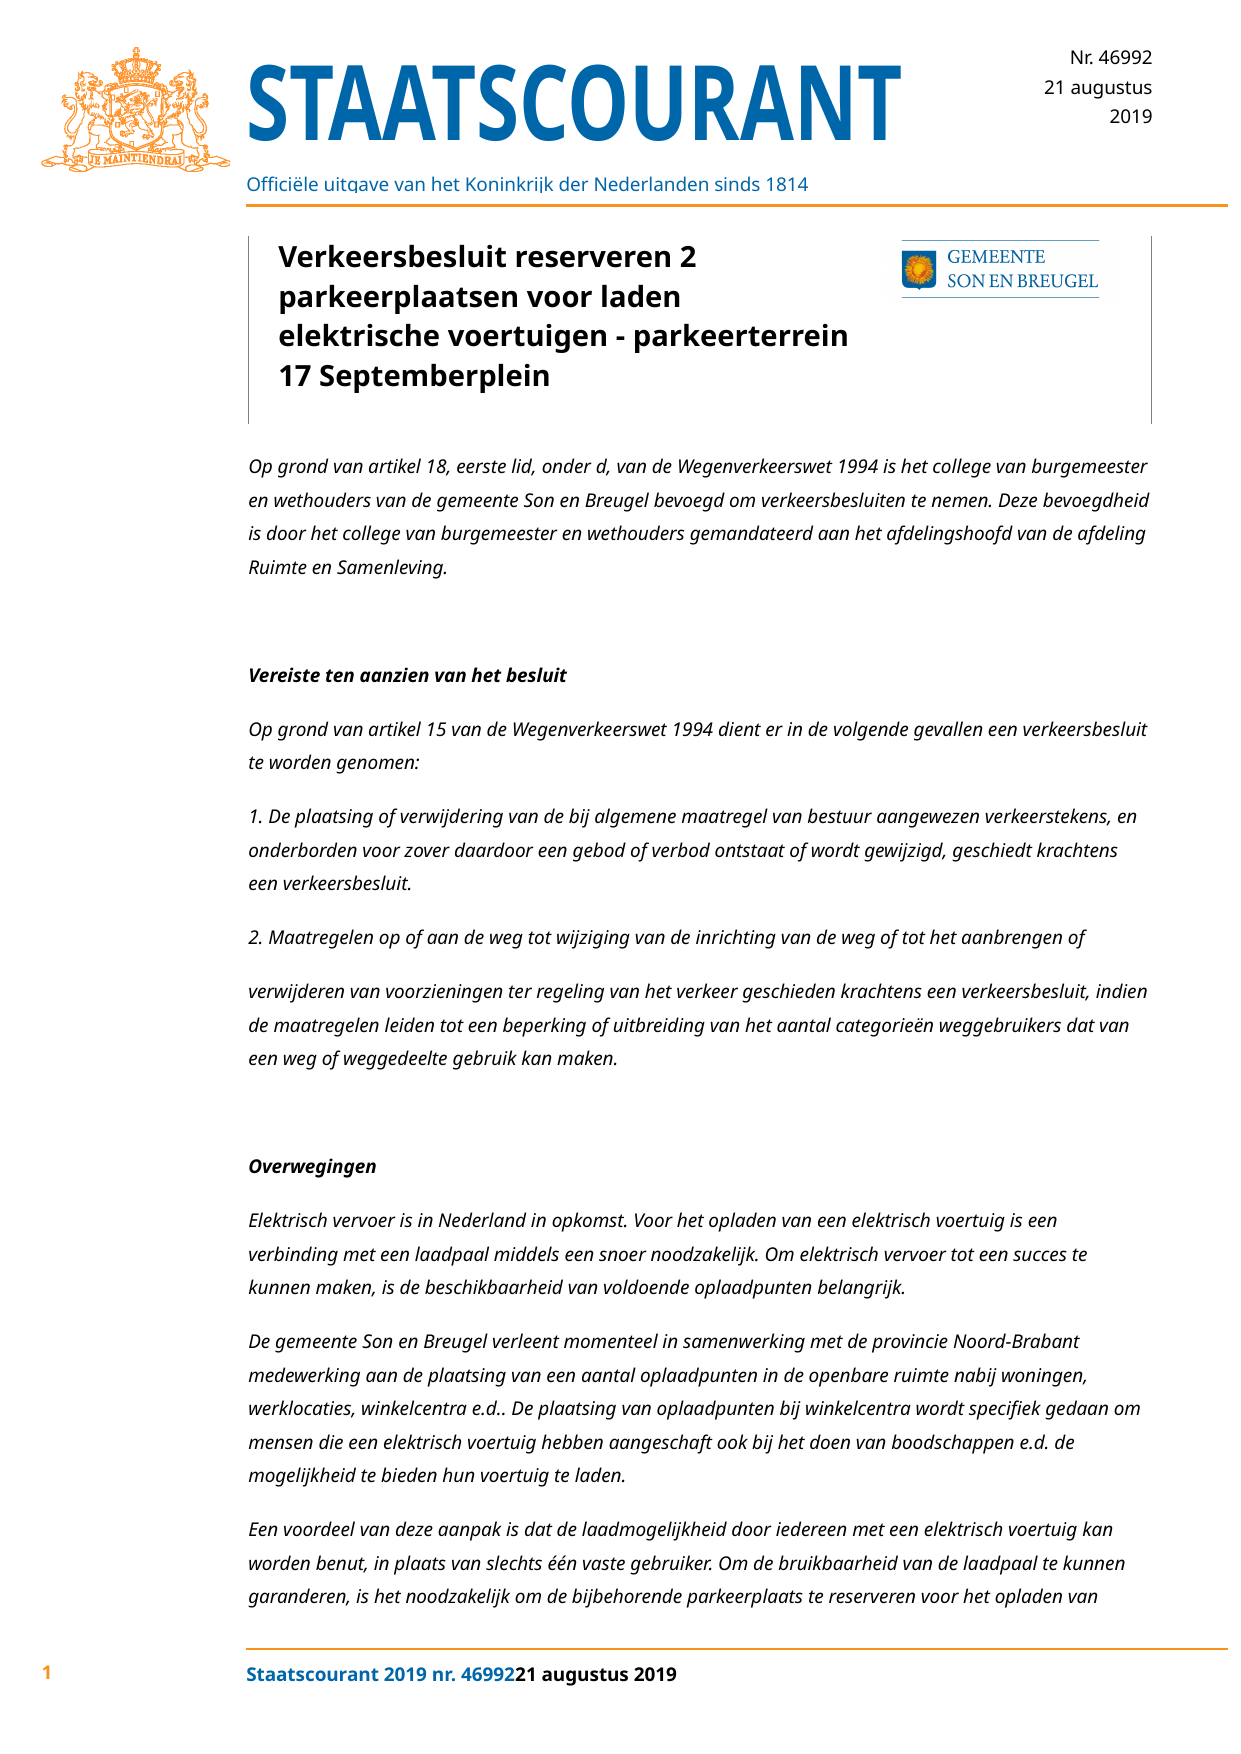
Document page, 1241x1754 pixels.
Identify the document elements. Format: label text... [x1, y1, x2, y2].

text Vereiste ten aanzien van het besluit [248, 662, 1152, 688]
text Op grond van artikel 15 van de Wegenverkeerswet 1994 dient er in de volgende gevallen een verkeersbesluit te worden genomen: [248, 716, 1152, 775]
text Overwegingen [248, 1154, 1152, 1179]
picture [41, 47, 231, 172]
picture [882, 236, 1119, 302]
text 1. De plaatsing of verwijdering van de bij algemene maatregel van bestuur aangewezen verkeerstekens, en onderborden voor zover daardoor een gebod of verbod ontstaat of wordt gewijzigd, geschiedt krachtens een verkeersbesluit. [248, 804, 1152, 896]
text verwijderen van voorzieningen ter regeling van het verkeer geschieden krachtens een verkeersbesluit, indien de maatregelen leiden tot een beperking of uitbreiding van het aantal categorieën weggebruikers dat van een weg of weggedeelte gebruik kan maken. [248, 979, 1152, 1071]
text De gemeente Son en Breugel verleent momenteel in samenwerking met de provincie Noord-Brabant medewerking aan de plaatsing van een aantal oplaadpunten in de openbare ruimte nabij woningen, werklocaties, winkelcentra e.d.. De plaatsing van oplaadpunten bij winkelcentra wordt specifiek gedaan om mensen die een elektrisch voertuig hebben aangeschaft ook bij het doen van boodschappen e.d. de mogelijkheid te bieden hun voertuig te laden. [248, 1329, 1152, 1488]
table_header Verkeersbesluit reserveren 2 parkeerplaatsen voor laden elektrische voertuigen - parkeerterrein 17 Septemberplein [249, 236, 850, 424]
table_header [850, 236, 1151, 424]
text Op grond van artikel 18, eerste lid, onder d, van de Wegenverkeerswet 1994 is het college van burgemeester en wethouders van de gemeente Son en Breugel bevoegd om verkeersbesluiten te nemen. Deze bevoegdheid is door het college van burgemeester en wethouders gemandateerd aan het afdelingshoofd van de afdeling Ruimte en Samenleving. [248, 454, 1152, 580]
text Elektrisch vervoer is in Nederland in opkomst. Voor het opladen van een elektrisch voertuig is een verbinding met een laadpaal middels een snoer noodzakelijk. Om elektrisch vervoer tot een succes te kunnen maken, is de beschikbaarheid van voldoende oplaadpunten belangrijk. [248, 1208, 1152, 1300]
text 2. Maatregelen op of aan de weg tot wijziging van de inrichting van de weg of tot het aanbrengen of [248, 924, 1152, 950]
text Een voordeel van deze aanpak is dat de laadmogelijkheid door iedereen met een elektrisch voertuig kan worden benut, in plaats van slechts één vaste gebruiker. Om de bruikbaarheid van de laadpaal te kunnen garanderen, is het noodzakelijk om de bijbehorende parkeerplaats te reserveren voor het opladen van [248, 1516, 1152, 1609]
